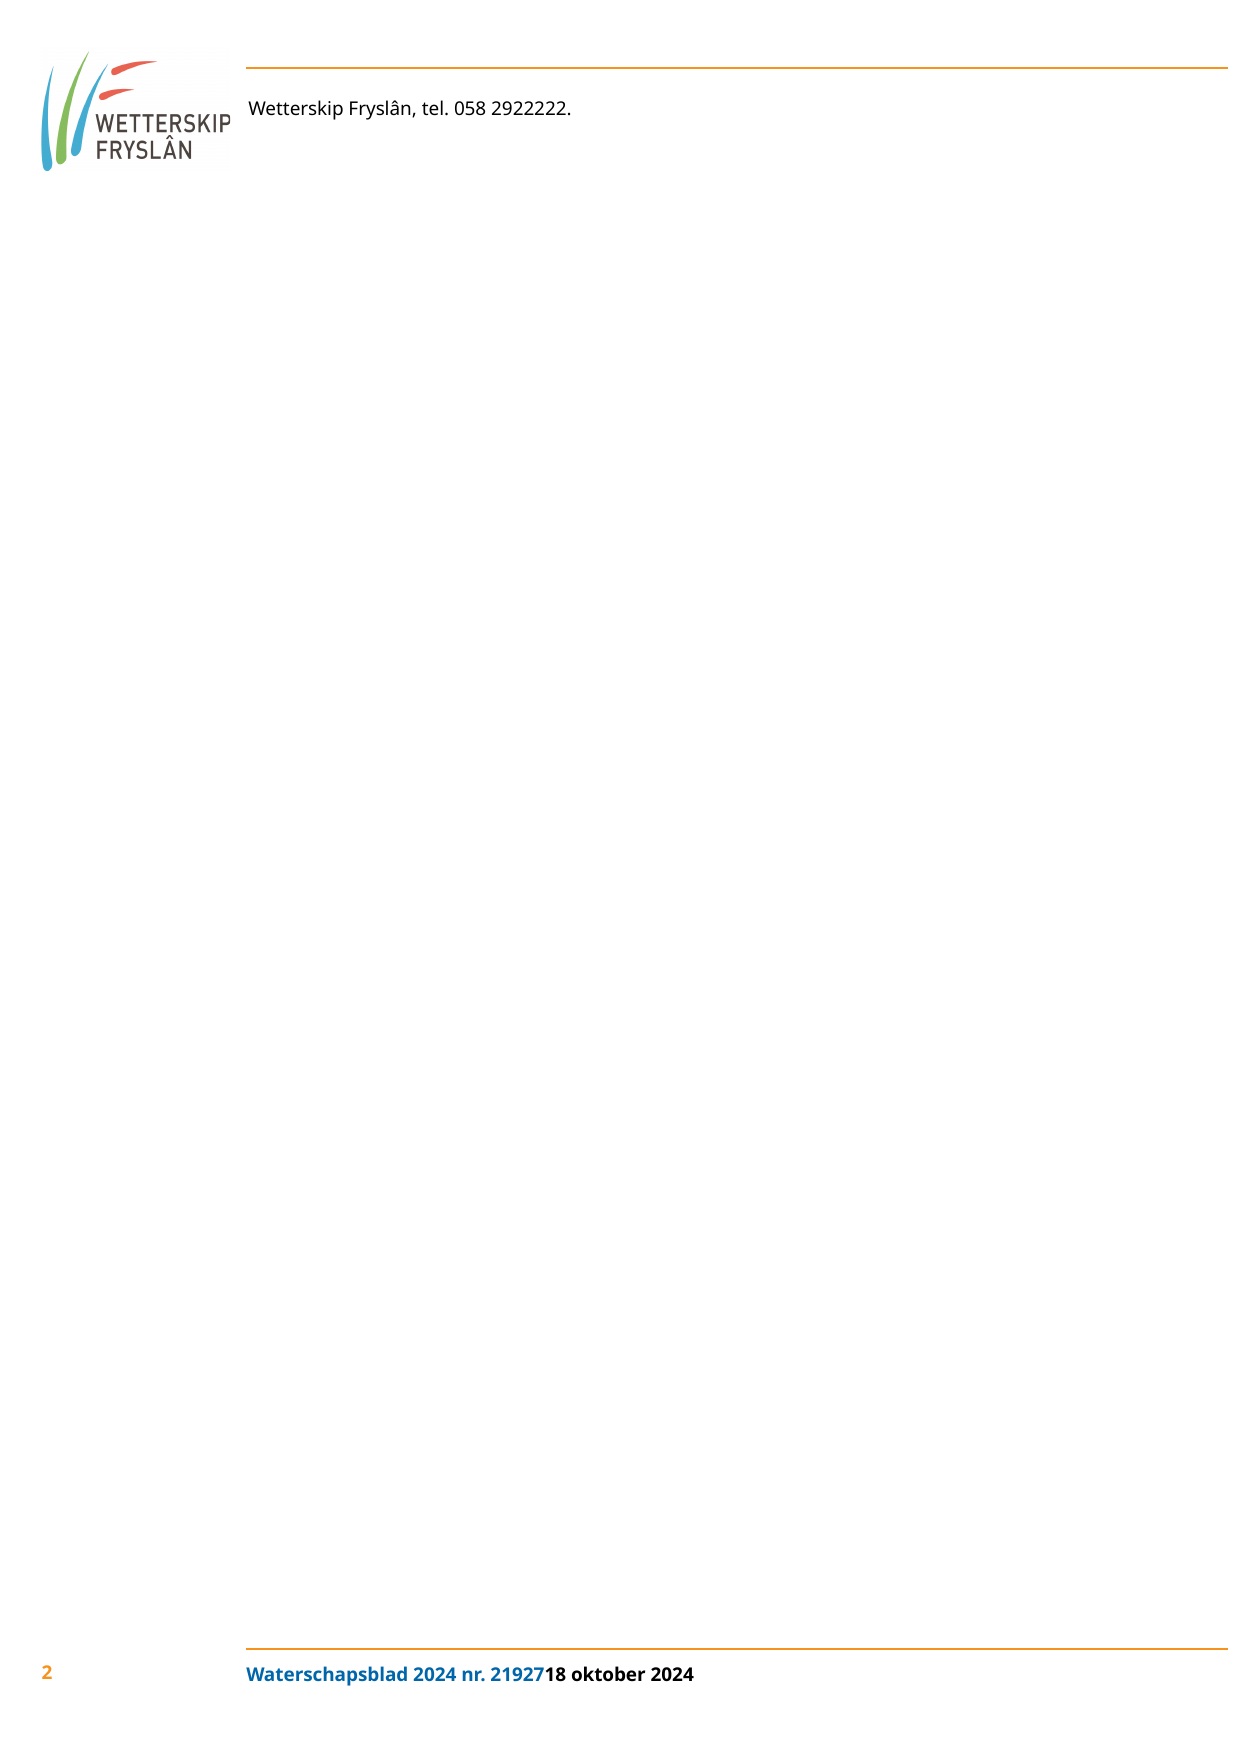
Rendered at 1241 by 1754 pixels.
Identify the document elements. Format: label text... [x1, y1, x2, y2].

text Wetterskip Fryslân, tel. 058 2922222. [248, 95, 1152, 121]
picture [41, 47, 231, 172]
